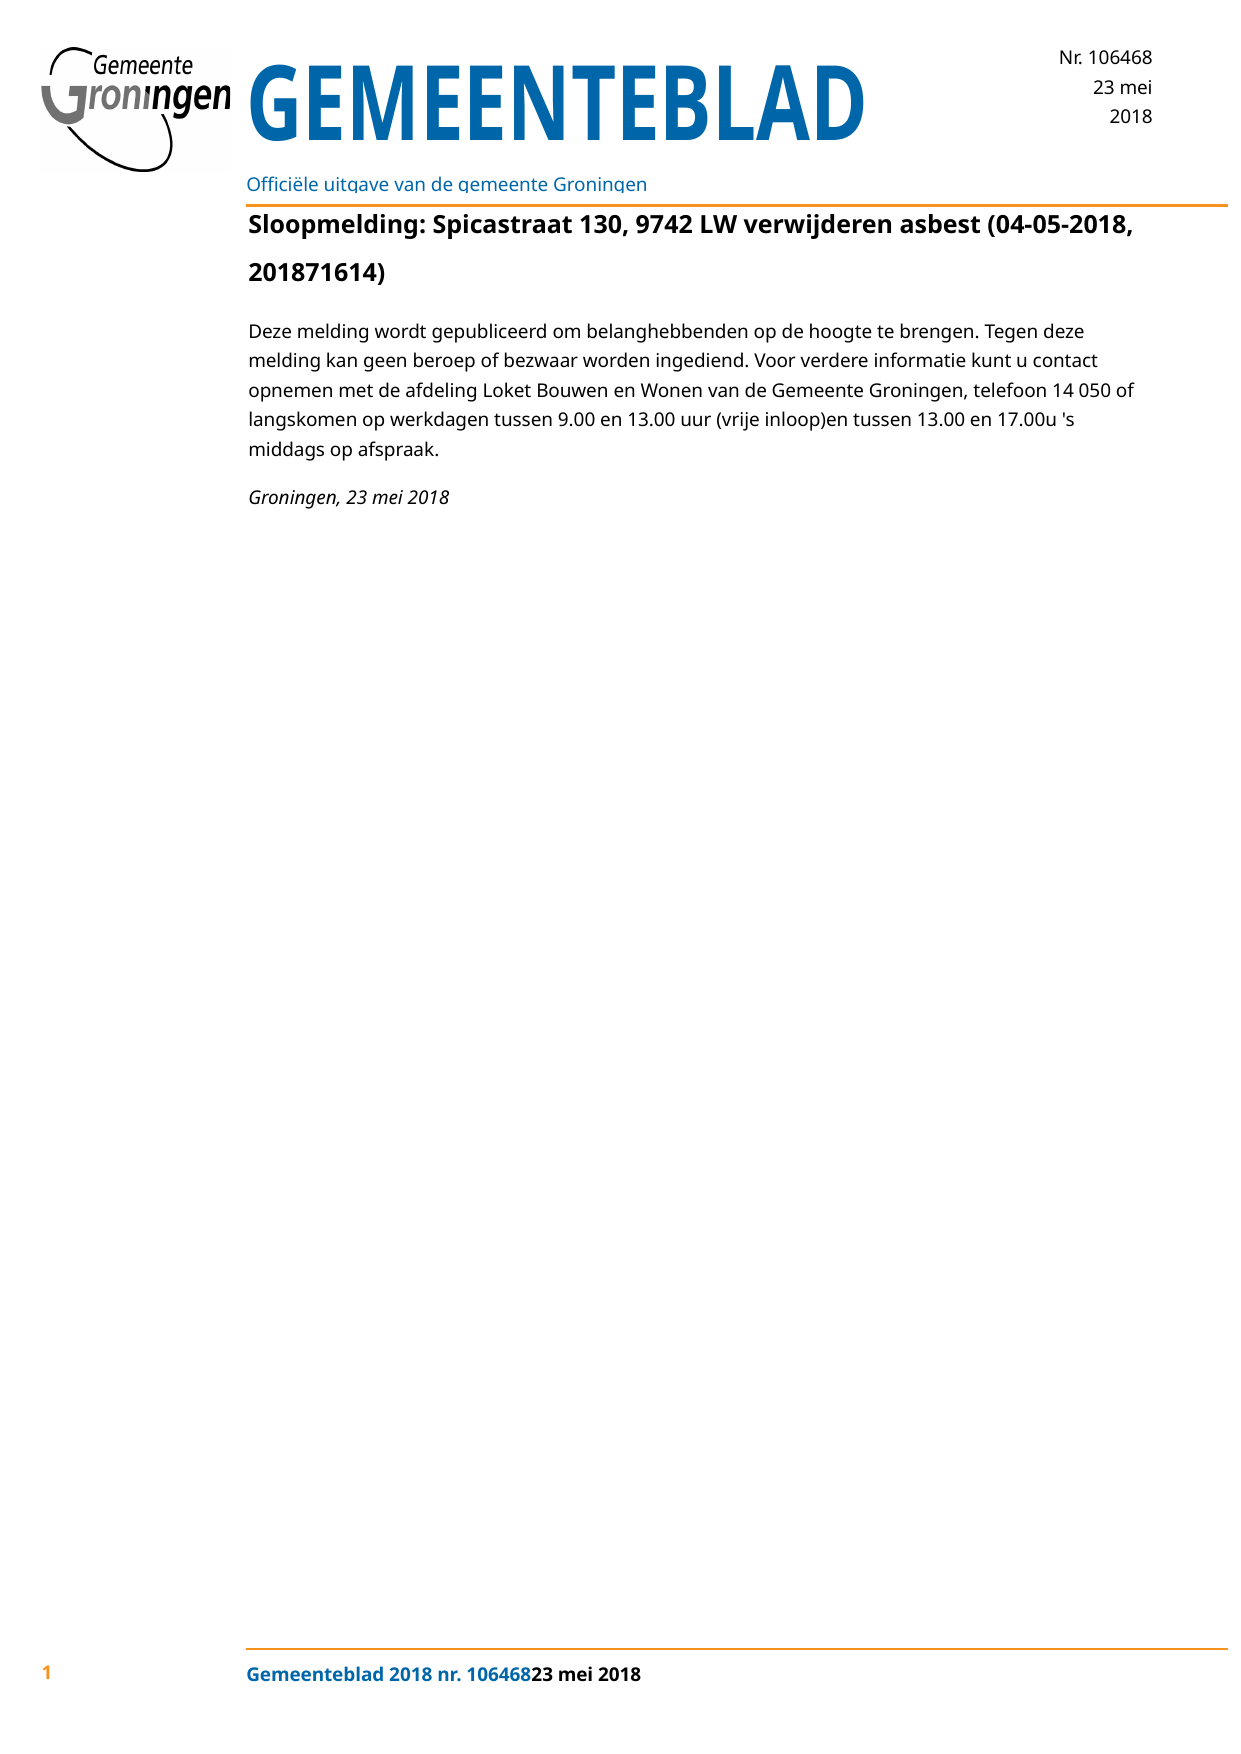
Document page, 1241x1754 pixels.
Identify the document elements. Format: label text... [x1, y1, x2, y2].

picture [41, 47, 231, 172]
text Sloopmelding: Spicastraat 130, 9742 LW verwijderen asbest (04-05-2018, 201871614) [248, 207, 1152, 288]
text Groningen, 23 mei 2018 [248, 484, 1152, 510]
text Deze melding wordt gepubliceerd om belanghebbenden op de hoogte te brengen. Tegen deze melding kan geen beroep of bezwaar worden ingediend. Voor verdere informatie kunt u contact opnemen met de afdeling Loket Bouwen en Wonen van de Gemeente Groningen, telefoon 14 050 of langskomen op werkdagen tussen 9.00 en 13.00 uur (vrije inloop)en tussen 13.00 en 17.00u 's middags op afspraak. [248, 318, 1152, 462]
